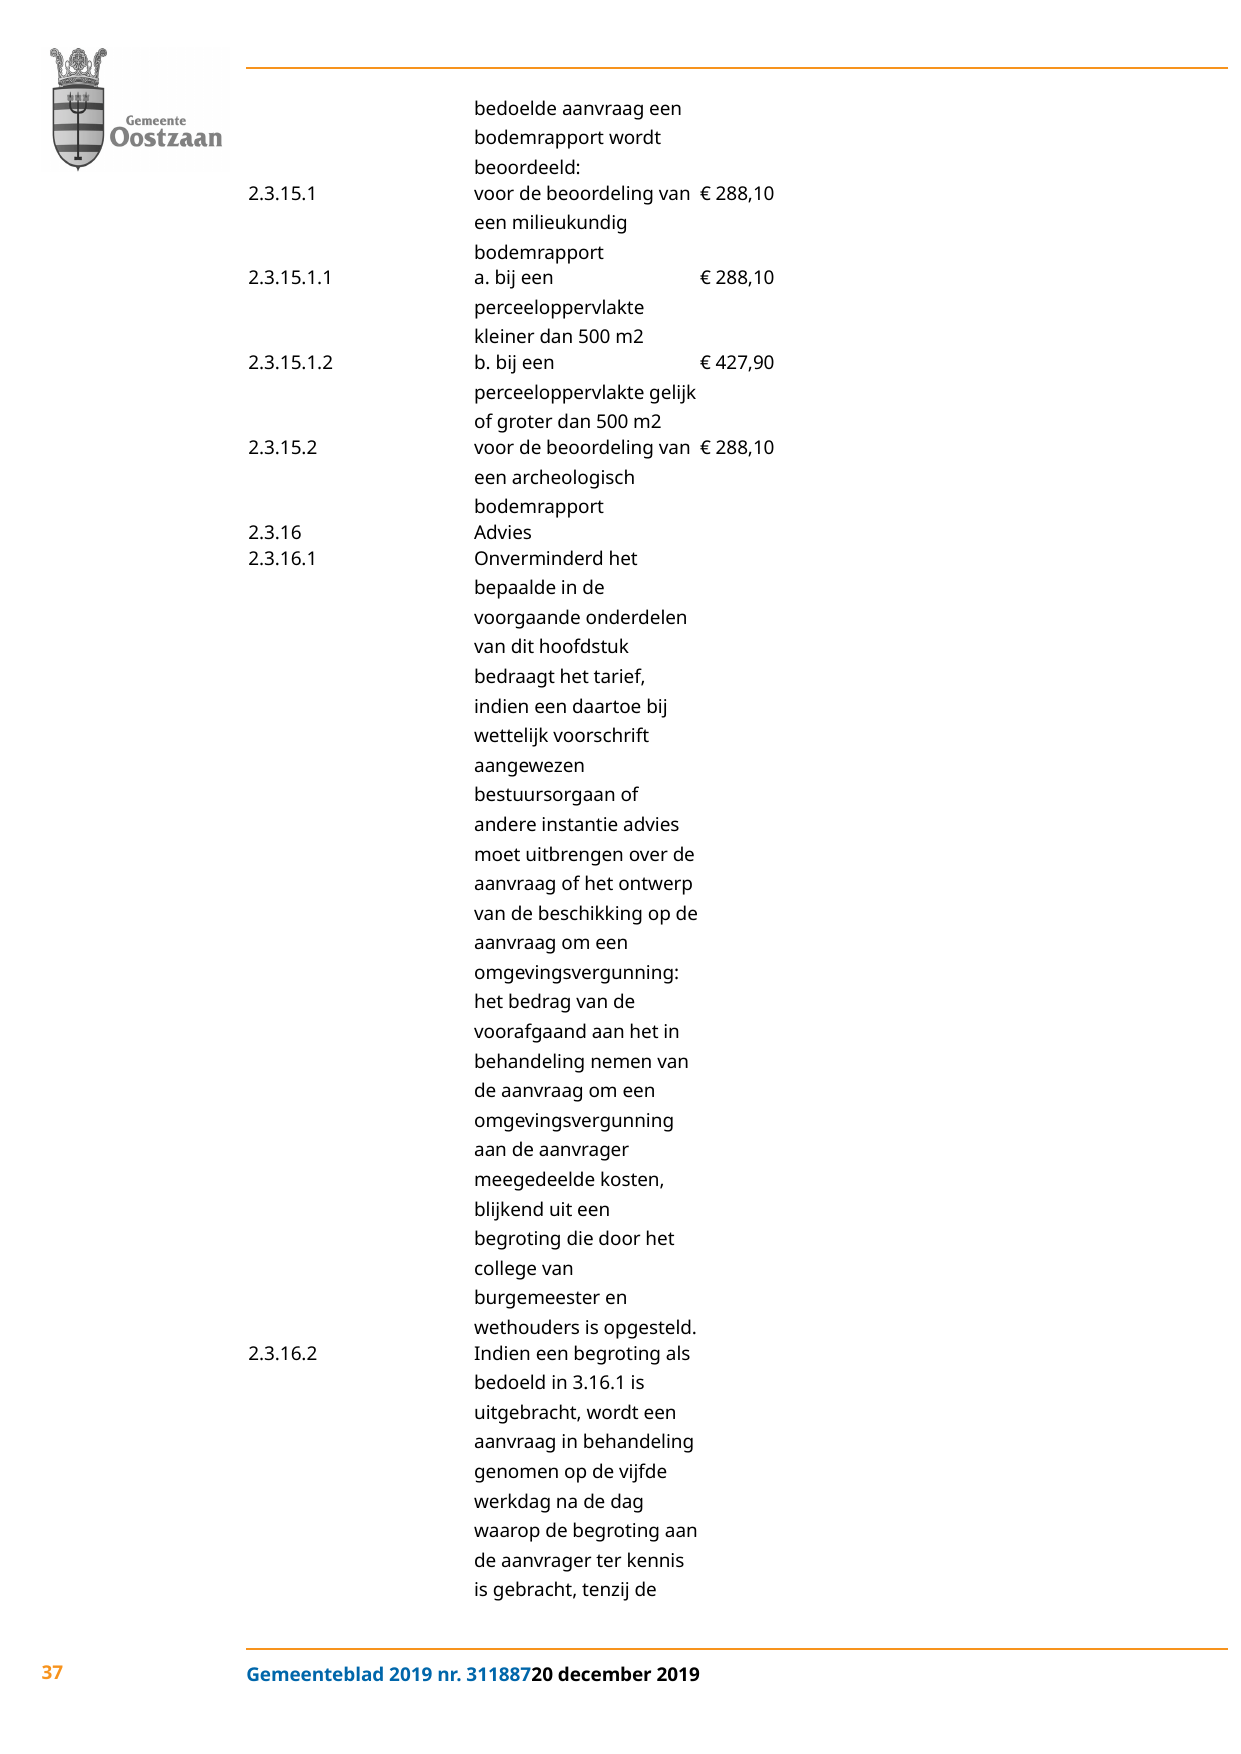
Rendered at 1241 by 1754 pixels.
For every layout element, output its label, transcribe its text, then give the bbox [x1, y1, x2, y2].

table_cell 2.3.16.1 [248, 545, 474, 1340]
picture [41, 47, 231, 172]
table_cell Advies [474, 519, 700, 545]
table_cell € 288,10 [700, 434, 926, 519]
table_cell [700, 95, 926, 180]
table_cell [700, 1340, 926, 1602]
table_cell [926, 545, 1152, 1340]
table_cell 2.3.16.2 [248, 1340, 474, 1602]
table_cell € 427,90 [700, 350, 926, 434]
table_cell 2.3.15.1 [248, 180, 474, 264]
table_cell Onverminderd het bepaalde in de voorgaande onderdelen van dit hoofdstuk bedraagt het tarief, indien een daartoe bij wettelijk voorschrift aangewezen bestuursorgaan of andere instantie advies moet uitbrengen over de aanvraag of het ontwerp van de beschikking op de aanvraag om een omgevingsvergunning: het bedrag van de voorafgaand aan het in behandeling nemen van de aanvraag om een omgevingsvergunning aan de aanvrager meegedeelde kosten, blijkend uit een begroting die door het college van burgemeester en wethouders is opgesteld. [474, 545, 700, 1340]
table_cell [926, 350, 1152, 434]
table_cell 2.3.16 [248, 519, 474, 545]
table_cell a. bij een perceeloppervlakte kleiner dan 500 m2 [474, 265, 700, 349]
table_cell voor de beoordeling van een milieukundig bodemrapport [474, 180, 700, 264]
table_cell [926, 434, 1152, 519]
table_cell 2.3.15.2 [248, 434, 474, 519]
table_cell [248, 95, 474, 180]
table_cell [926, 519, 1152, 545]
table_cell 2.3.15.1.2 [248, 350, 474, 434]
table_cell [926, 95, 1152, 180]
table_cell € 288,10 [700, 265, 926, 349]
table_cell [926, 180, 1152, 264]
table_cell Indien een begroting als bedoeld in 3.16.1 is uitgebracht, wordt een aanvraag in behandeling genomen op de vijfde werkdag na de dag waarop de begroting aan de aanvrager ter kennis is gebracht, tenzij de [474, 1340, 700, 1602]
table_cell bedoelde aanvraag een bodemrapport wordt beoordeeld: [474, 95, 700, 180]
table_cell 2.3.15.1.1 [248, 265, 474, 349]
table_cell b. bij een perceeloppervlakte gelijk of groter dan 500 m2 [474, 350, 700, 434]
table_cell € 288,10 [700, 180, 926, 264]
table_cell [700, 519, 926, 545]
table_cell voor de beoordeling van een archeologisch bodemrapport [474, 434, 700, 519]
table_cell [926, 265, 1152, 349]
table_cell [700, 545, 926, 1340]
table_cell [926, 1340, 1152, 1602]
